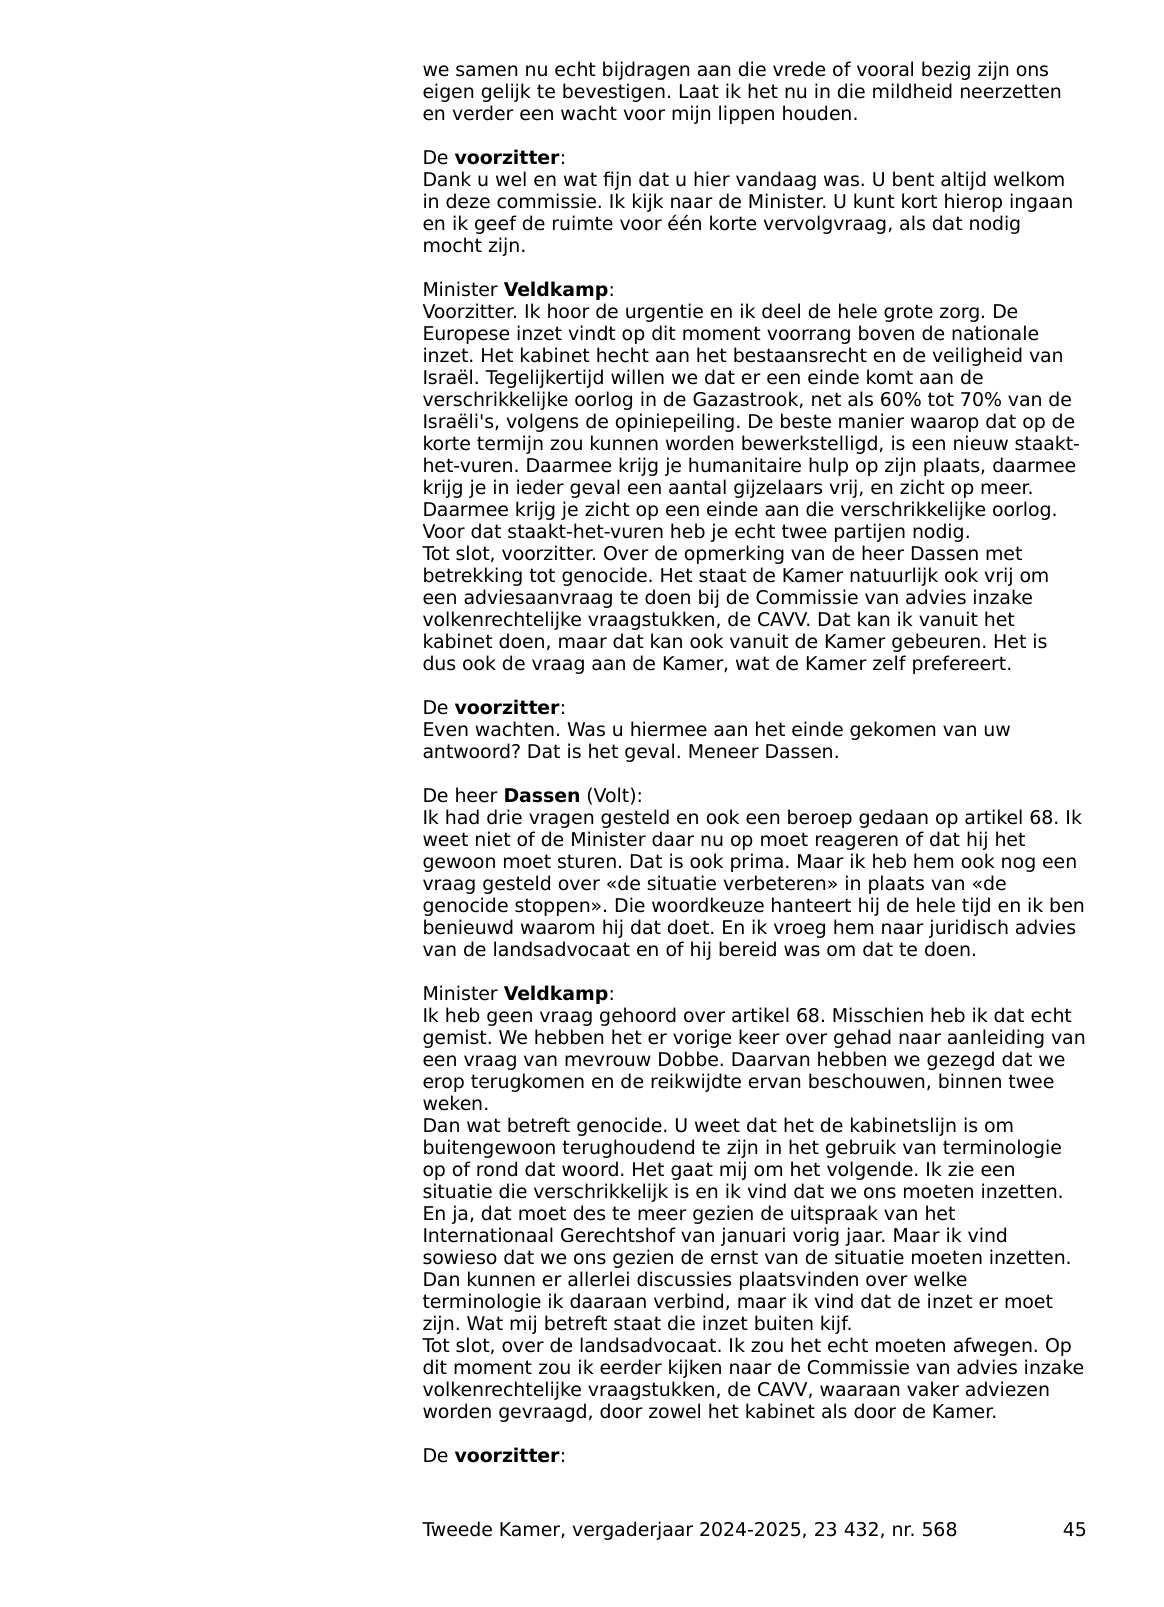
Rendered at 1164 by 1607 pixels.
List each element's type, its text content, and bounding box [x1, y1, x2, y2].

text Dan wat betreft genocide. U weet dat het de kabinetslijn is om buitengewoon terughoudend te zijn in het gebruik van terminologie op of rond dat woord. Het gaat mij om het volgende. Ik zie een situatie die verschrikkelijk is en ik vind dat we ons moeten inzetten. En ja, dat moet des te meer gezien de uitspraak van het Internationaal Gerechtshof van januari vorig jaar. Maar ik vind sowieso dat we ons gezien de ernst van de situatie moeten inzetten. Dan kunnen er allerlei discussies plaatsvinden over welke terminologie ik daaraan verbind, maar ik vind dat de inzet er moet zijn. Wat mij betreft staat die inzet buiten kijf. [422, 1115, 1087, 1335]
text Ik heb geen vraag gehoord over artikel 68. Misschien heb ik dat echt gemist. We hebben het er vorige keer over gehad naar aanleiding van een vraag van mevrouw Dobbe. Daarvan hebben we gezegd dat we erop terugkomen en de reikwijdte ervan beschouwen, binnen twee weken. [422, 1005, 1087, 1115]
text Dank u wel en wat fijn dat u hier vandaag was. U bent altijd welkom in deze commissie. Ik kijk naar de Minister. U kunt kort hierop ingaan en ik geef de ruimte voor één korte vervolgvraag, als dat nodig mocht zijn. [422, 169, 1087, 257]
text De heer Dassen (Volt): [422, 785, 1087, 807]
text Minister Veldkamp: [422, 279, 1087, 301]
text Even wachten. Was u hiermee aan het einde gekomen van uw antwoord? Dat is het geval. Meneer Dassen. [422, 719, 1087, 763]
text De voorzitter: [422, 697, 1087, 719]
text Tot slot, over de landsadvocaat. Ik zou het echt moeten afwegen. Op dit moment zou ik eerder kijken naar de Commissie van advies inzake volkenrechtelijke vraagstukken, de CAVV, waaraan vaker adviezen worden gevraagd, door zowel het kabinet als door de Kamer. [422, 1335, 1087, 1423]
text we samen nu echt bijdragen aan die vrede of vooral bezig zijn ons eigen gelijk te bevestigen. Laat ik het nu in die mildheid neerzetten en verder een wacht voor mijn lippen houden. [422, 59, 1087, 125]
text Minister Veldkamp: [422, 983, 1087, 1005]
text De voorzitter: [422, 147, 1087, 169]
text Tot slot, voorzitter. Over de opmerking van de heer Dassen met betrekking tot genocide. Het staat de Kamer natuurlijk ook vrij om een adviesaanvraag te doen bij de Commissie van advies inzake volkenrechtelijke vraagstukken, de CAVV. Dat kan ik vanuit het kabinet doen, maar dat kan ook vanuit de Kamer gebeuren. Het is dus ook de vraag aan de Kamer, wat de Kamer zelf prefereert. [422, 543, 1087, 675]
text Voorzitter. Ik hoor de urgentie en ik deel de hele grote zorg. De Europese inzet vindt op dit moment voorrang boven de nationale inzet. Het kabinet hecht aan het bestaansrecht en de veiligheid van Israël. Tegelijkertijd willen we dat er een einde komt aan de verschrikkelijke oorlog in de Gazastrook, net als 60% tot 70% van de Israëli's, volgens de opiniepeiling. De beste manier waarop dat op de korte termijn zou kunnen worden bewerkstelligd, is een nieuw staakt-het-vuren. Daarmee krijg je humanitaire hulp op zijn plaats, daarmee krijg je in ieder geval een aantal gijzelaars vrij, en zicht op meer. Daarmee krijg je zicht op een einde aan die verschrikkelijke oorlog. Voor dat staakt-het-vuren heb je echt twee partijen nodig. [422, 301, 1087, 543]
text Ik had drie vragen gesteld en ook een beroep gedaan op artikel 68. Ik weet niet of de Minister daar nu op moet reageren of dat hij het gewoon moet sturen. Dat is ook prima. Maar ik heb hem ook nog een vraag gesteld over «de situatie verbeteren» in plaats van «de genocide stoppen». Die woordkeuze hanteert hij de hele tijd en ik ben benieuwd waarom hij dat doet. En ik vroeg hem naar juridisch advies van de landsadvocaat en of hij bereid was om dat te doen. [422, 807, 1087, 961]
text De voorzitter: [422, 1445, 1087, 1467]
